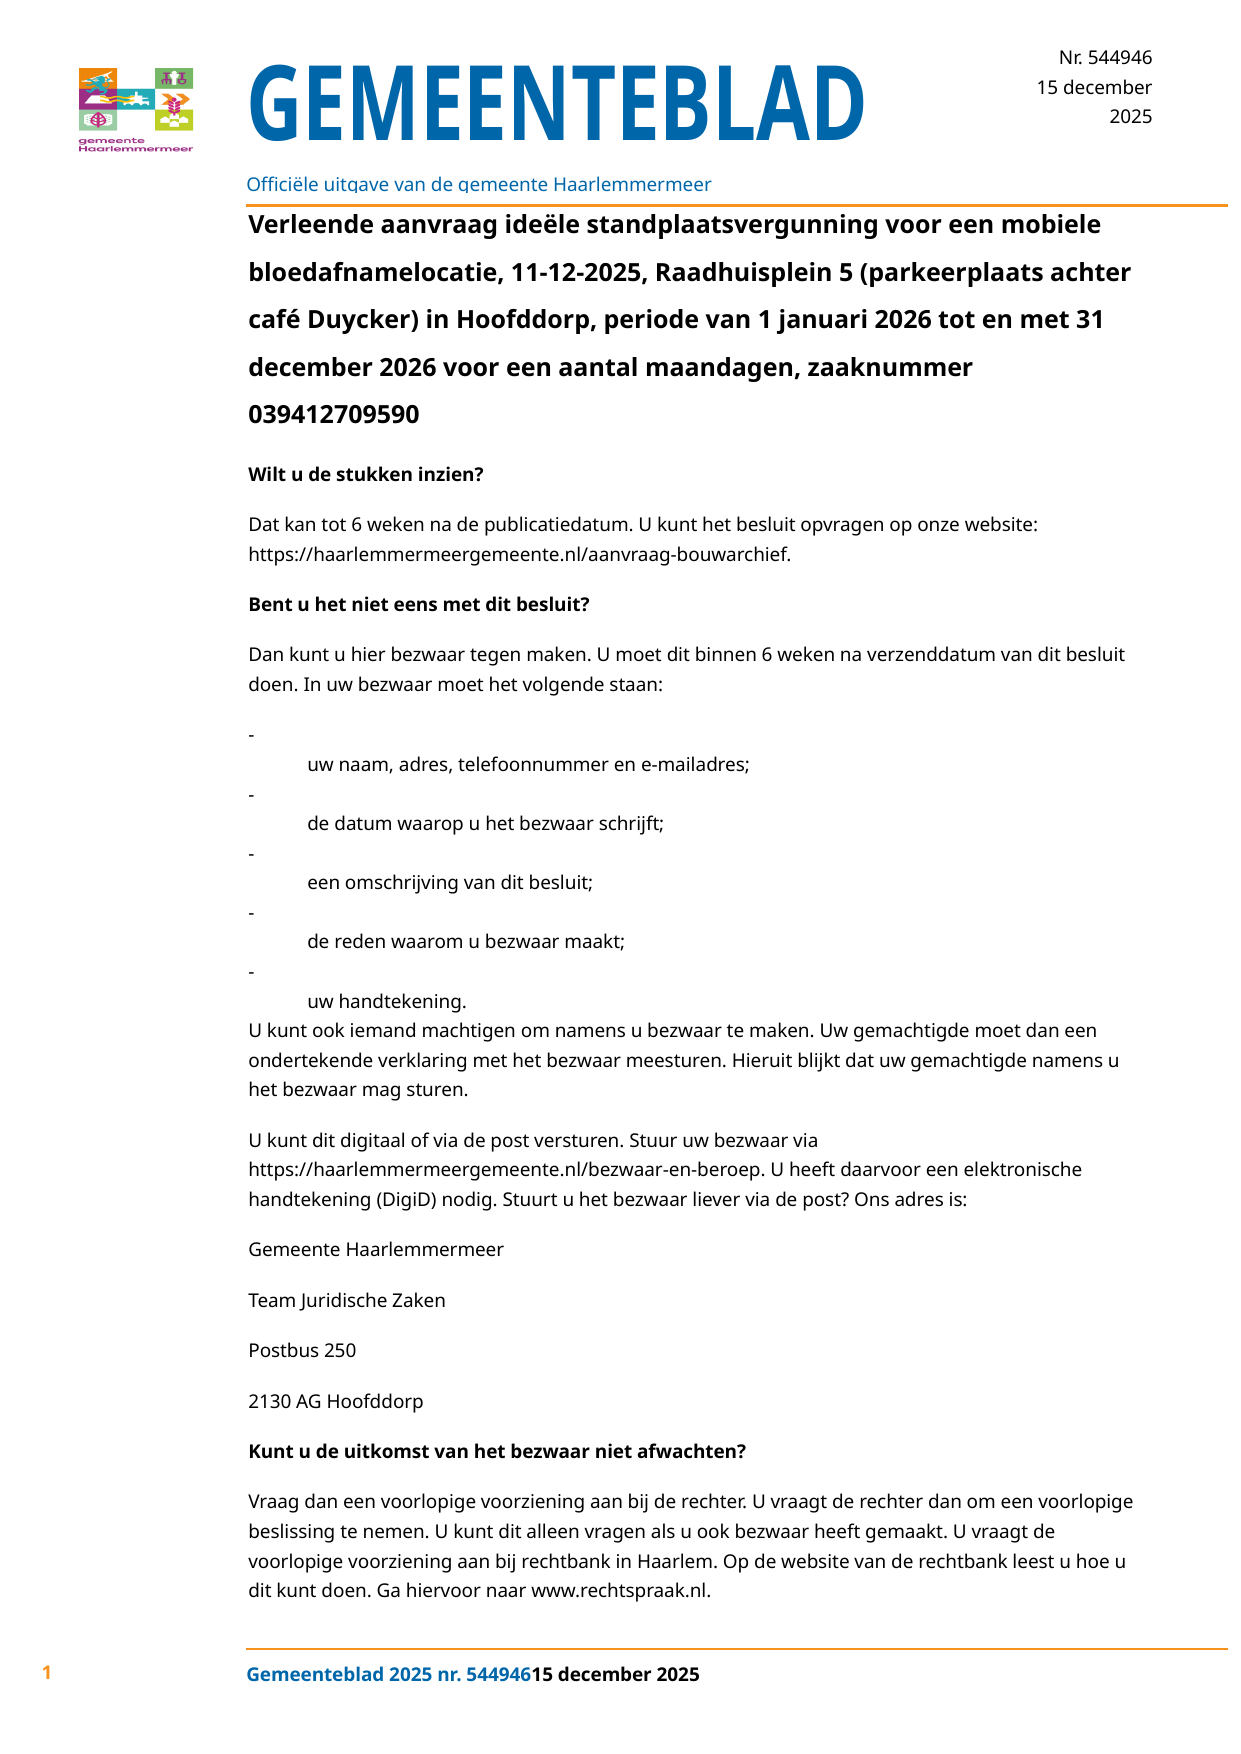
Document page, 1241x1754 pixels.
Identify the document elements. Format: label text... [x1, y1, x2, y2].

text Dan kunt u hier bezwaar tegen maken. U moet dit binnen 6 weken na verzenddatum van dit besluit doen. In uw bezwaar moet het volgende staan: [248, 642, 1152, 697]
text Gemeente Haarlemmermeer [248, 1237, 1152, 1262]
picture [41, 47, 231, 172]
list uw naam, adres, telefoonnummer en e-mailadres; [248, 751, 1152, 777]
text Bent u het niet eens met dit besluit? [248, 591, 1152, 617]
text Dat kan tot 6 weken na de publicatiedatum. U kunt het besluit opvragen op onze website: https://haarlemmermeergemeente.nl/aanvraag-bouwarchief. [248, 511, 1152, 566]
text U kunt dit digitaal of via de post versturen. Stuur uw bezwaar via https://haarlemmermeergemeente.nl/bezwaar-en-beroep. U heeft daarvoor een elektronische handtekening (DigiD) nodig. Stuurt u het bezwaar liever via de post? Ons adres is: [248, 1127, 1152, 1212]
text Vraag dan een voorlopige voorziening aan bij de rechter. U vraagt de rechter dan om een voorlopige beslissing te nemen. U kunt dit alleen vragen als u ook bezwaar heeft gemaakt. U vraagt de voorlopige voorziening aan bij rechtbank in Haarlem. Op de website van de rechtbank leest u hoe u dit kunt doen. Ga hiervoor naar www.rechtspraak.nl. [248, 1489, 1152, 1603]
list uw handtekening. [248, 988, 1152, 1013]
text U kunt ook iemand machtigen om namens u bezwaar te maken. Uw gemachtigde moet dan een ondertekende verklaring met het bezwaar meesturen. Hieruit blijkt dat uw gemachtigde namens u het bezwaar mag sturen. [248, 1017, 1152, 1102]
text Kunt u de uitkomst van het bezwaar niet afwachten? [248, 1438, 1152, 1464]
text 2130 AG Hoofddorp [248, 1388, 1152, 1413]
text Postbus 250 [248, 1337, 1152, 1363]
text Verleende aanvraag ideële standplaatsvergunning voor een mobiele bloedafnamelocatie, 11-12-2025, Raadhuisplein 5 (parkeerplaats achter café Duycker) in Hoofddorp, periode van 1 januari 2026 tot en met 31 december 2026 voor een aantal maandagen, zaaknummer 039412709590 [248, 207, 1152, 431]
text Team Juridische Zaken [248, 1287, 1152, 1313]
list de reden waarom u bezwaar maakt; [248, 929, 1152, 954]
text Wilt u de stukken inzien? [248, 461, 1152, 486]
list de datum waarop u het bezwaar schrijft; [248, 810, 1152, 836]
list een omschrijving van dit besluit; [248, 869, 1152, 895]
